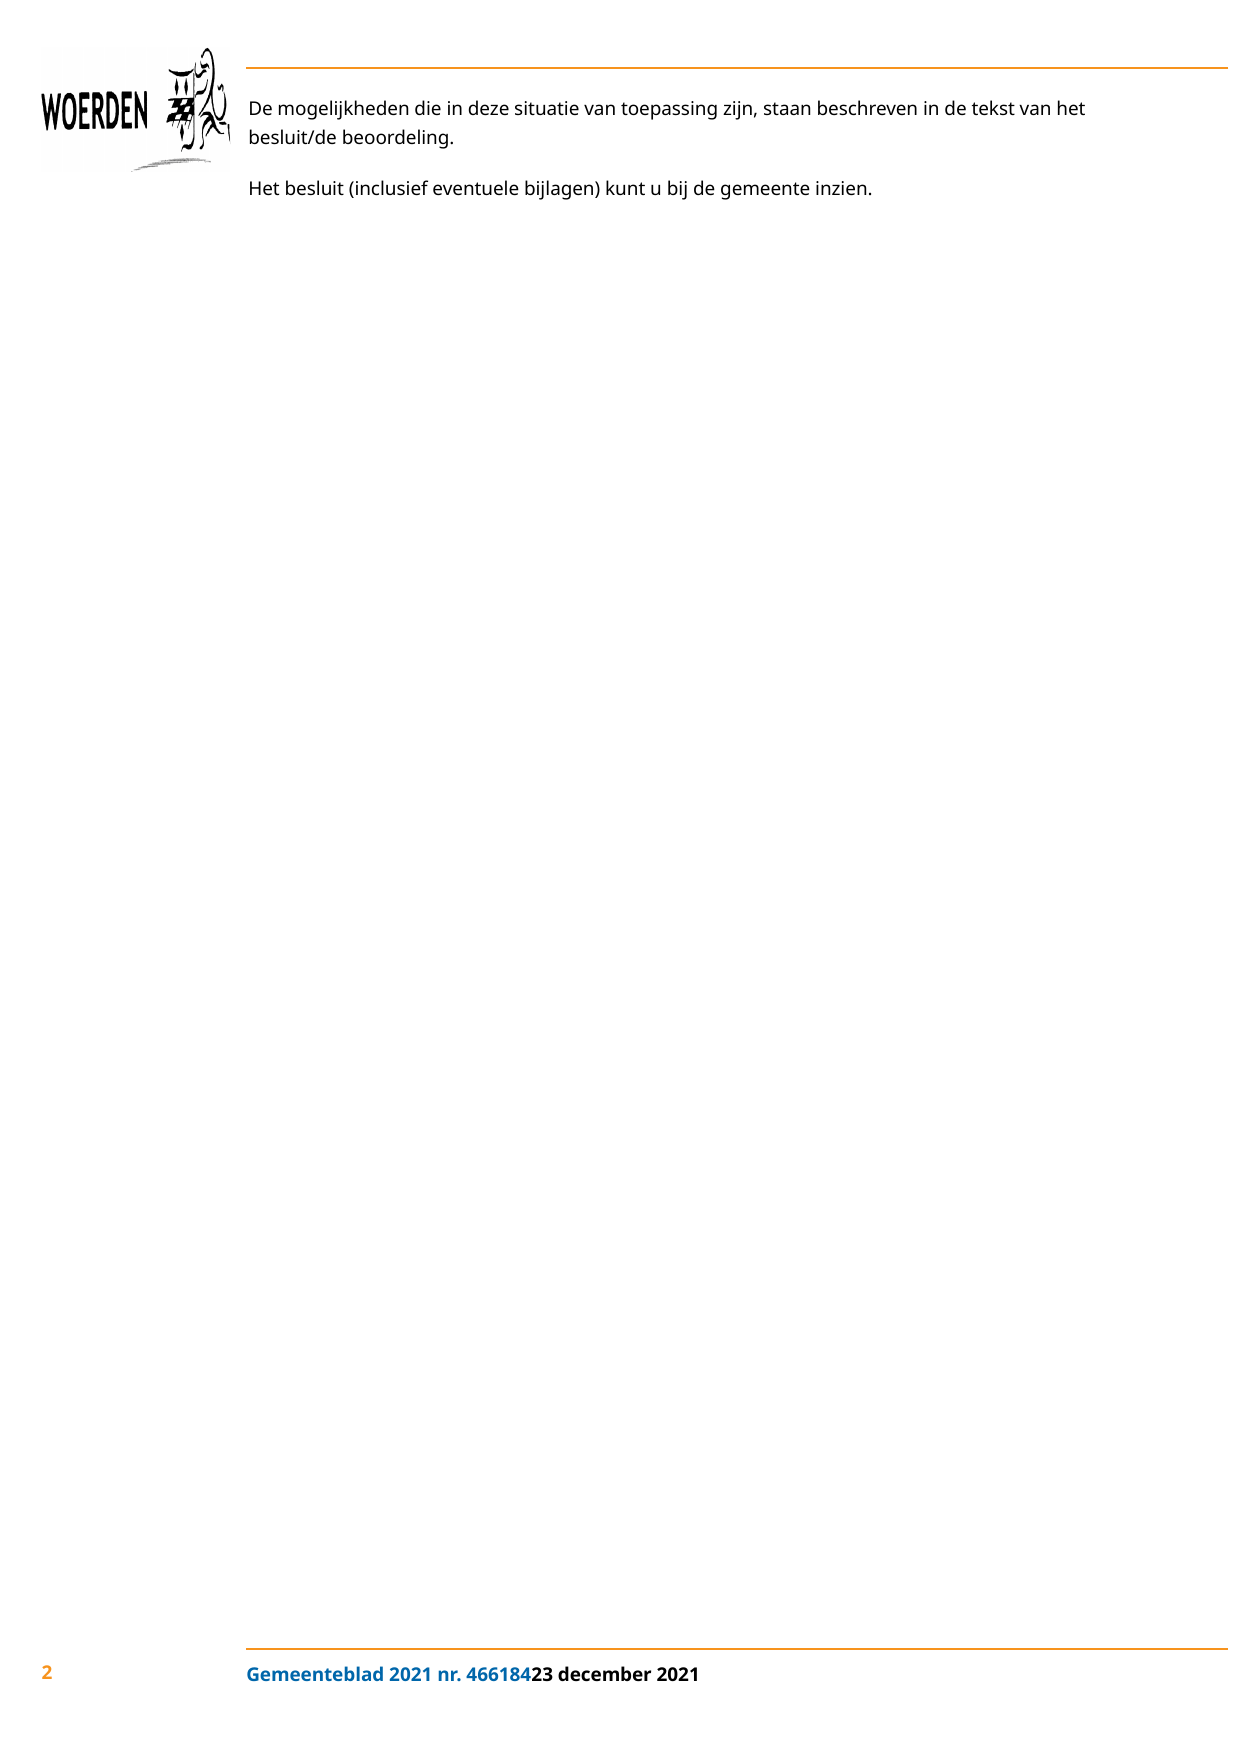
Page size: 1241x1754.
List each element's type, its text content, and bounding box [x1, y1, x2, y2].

text Het besluit (inclusief eventuele bijlagen) kunt u bij de gemeente inzien. [248, 175, 1152, 201]
text De mogelijkheden die in deze situatie van toepassing zijn, staan beschreven in de tekst van het besluit/de beoordeling. [248, 95, 1152, 150]
picture [41, 47, 231, 172]
